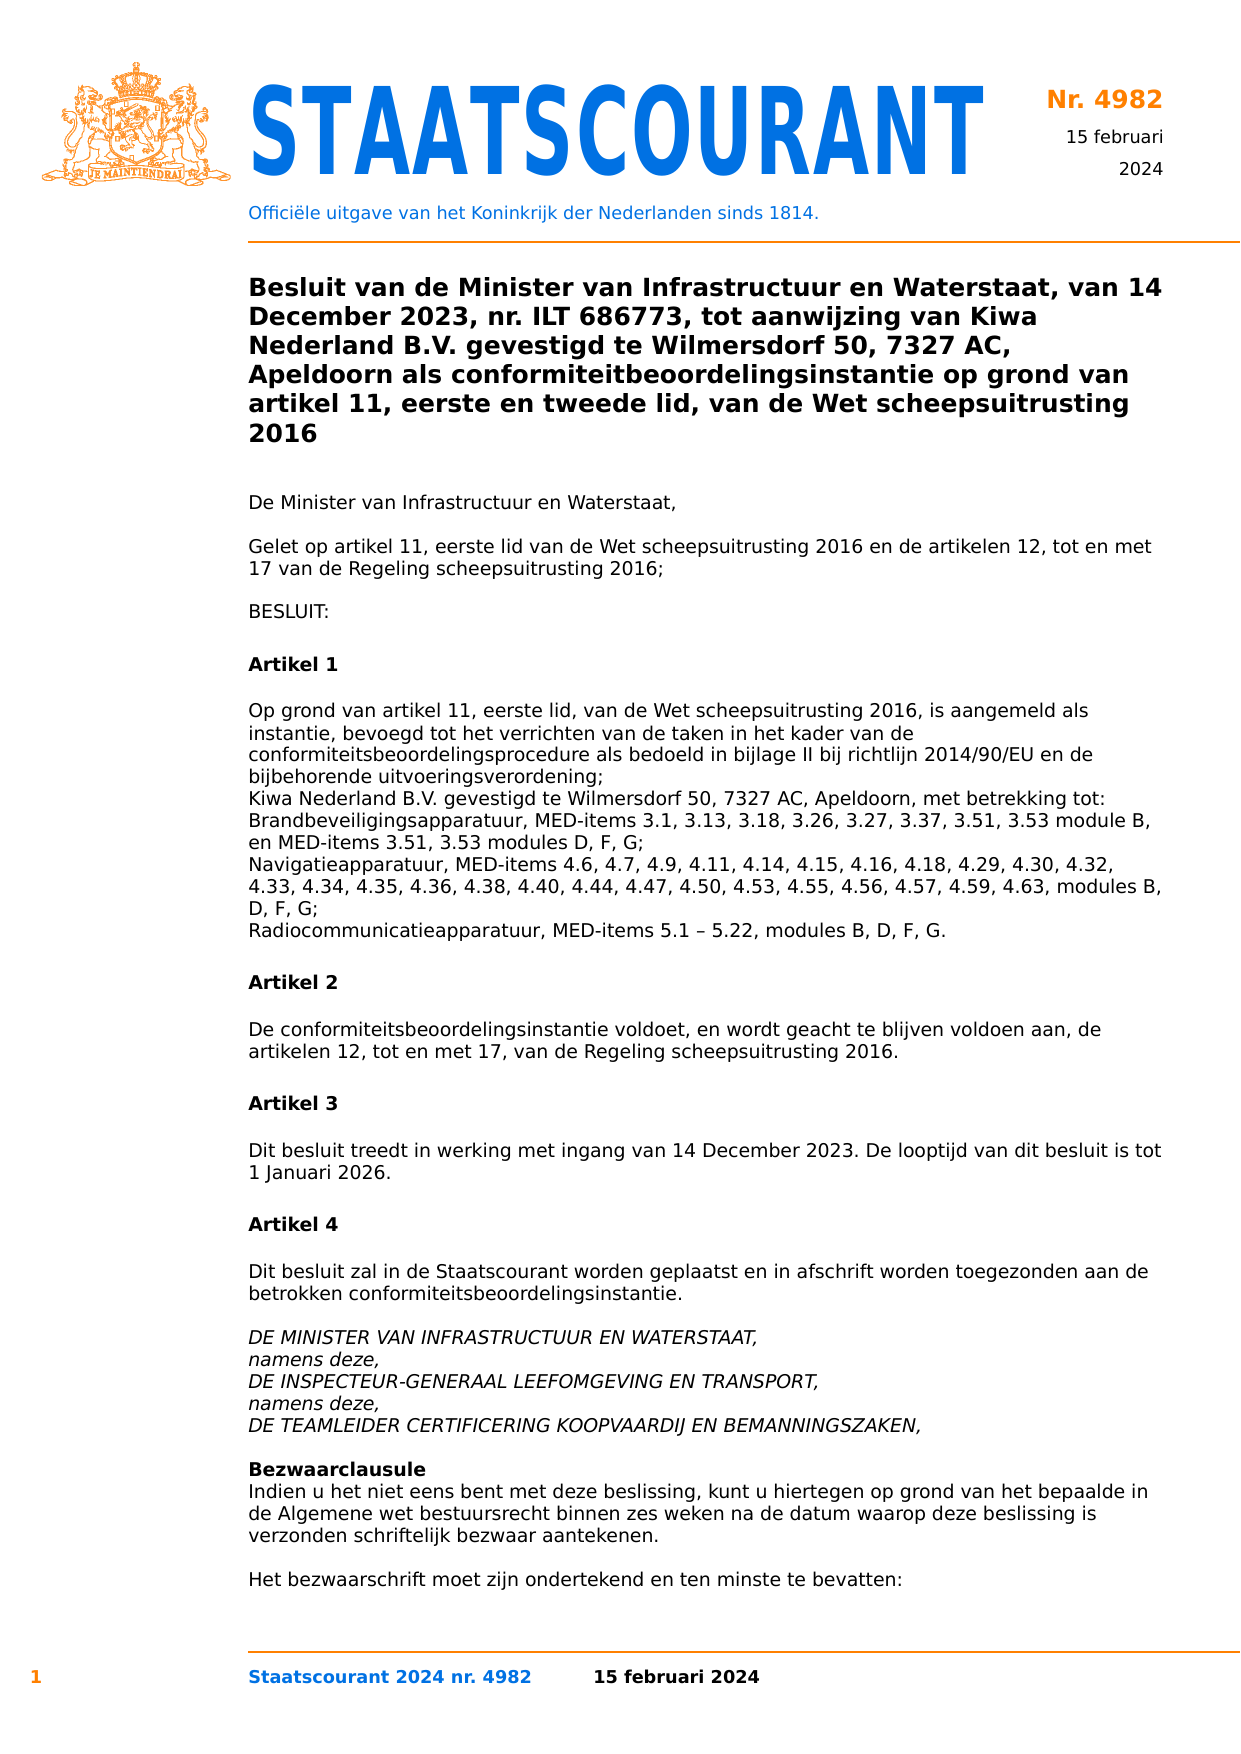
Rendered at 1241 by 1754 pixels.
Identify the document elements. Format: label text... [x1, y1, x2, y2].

subtitle Besluit van de Minister van Infrastructuur en Waterstaat, van 14 December 2023, nr. ILT 686773, tot aanwijzing van Kiwa Nederland B.V. gevestigd te Wilmersdorf 50, 7327 AC, Apeldoorn als conformiteitbeoordelingsinstantie op grond van artikel 11, eerste en tweede lid, van de Wet scheepsuitrusting 2016 [248, 273, 1163, 448]
text Het bezwaarschrift moet zijn ondertekend en ten minste te bevatten: [248, 1568, 1163, 1590]
subtitle Artikel 3 [248, 1093, 1163, 1115]
text BESLUIT: [248, 601, 1163, 623]
text Indien u het niet eens bent met deze beslissing, kunt u hiertegen op grond van het bepaalde in de Algemene wet bestuursrecht binnen zes weken na de datum waarop deze beslissing is verzonden schriftelijk bezwaar aantekenen. [248, 1481, 1163, 1547]
text Navigatieapparatuur, MED-items 4.6, 4.7, 4.9, 4.11, 4.14, 4.15, 4.16, 4.18, 4.29, 4.30, 4.32, 4.33, 4.34, 4.35, 4.36, 4.38, 4.40, 4.44, 4.47, 4.50, 4.53, 4.55, 4.56, 4.57, 4.59, 4.63, modules B, D, F, G; [248, 854, 1163, 920]
table_header [25, 62, 248, 241]
table_cell 2024 [998, 153, 1240, 203]
text Kiwa Nederland B.V. gevestigd te Wilmersdorf 50, 7327 AC, Apeldoorn, met betrekking tot: [248, 788, 1163, 810]
text Gelet op artikel 11, eerste lid van de Wet scheepsuitrusting 2016 en de artikelen 12, tot en met 17 van de Regeling scheepsuitrusting 2016; [248, 536, 1163, 579]
table_header Nr. 4982 [998, 62, 1240, 121]
text Brandbeveiligingsapparatuur, MED-items 3.1, 3.13, 3.18, 3.26, 3.27, 3.37, 3.51, 3.53 module B, en MED-items 3.51, 3.53 modules D, F, G; [248, 810, 1163, 854]
table_cell Officiële uitgave van het Koninkrijk der Nederlanden sinds 1814. [248, 203, 1240, 241]
subtitle Artikel 4 [248, 1214, 1163, 1236]
text Bezwaarclausule [248, 1459, 1163, 1481]
text De conformiteitsbeoordelingsinstantie voldoet, en wordt geacht te blijven voldoen aan, de artikelen 12, tot en met 17, van de Regeling scheepsuitrusting 2016. [248, 1019, 1163, 1063]
table_cell 15 februari [998, 121, 1240, 153]
text DE MINISTER VAN INFRASTRUCTUUR EN WATERSTAAT, namens deze, DE INSPECTEUR-GENERAAL LEEFOMGEVING EN TRANSPORT, namens deze, DE TEAMLEIDER CERTIFICERING KOOPVAARDIJ EN BEMANNINGSZAKEN, [248, 1327, 1163, 1437]
picture [41, 62, 231, 186]
text Op grond van artikel 11, eerste lid, van de Wet scheepsuitrusting 2016, is aangemeld als instantie, bevoegd tot het verrichten van de taken in het kader van de conformiteitsbeoordelingsprocedure als bedoeld in bijlage II bij richtlijn 2014/90/EU en de bijbehorende uitvoeringsverordening; [248, 700, 1163, 788]
text Dit besluit treedt in werking met ingang van 14 December 2023. De looptijd van dit besluit is tot 1 Januari 2026. [248, 1140, 1163, 1184]
text Radiocommunicatieapparatuur, MED-items 5.1 – 5.22, modules B, D, F, G. [248, 920, 1163, 942]
text Dit besluit zal in de Staatscourant worden geplaatst en in afschrift worden toegezonden aan de betrokken conformiteitsbeoordelingsinstantie. [248, 1261, 1163, 1305]
text De Minister van Infrastructuur en Waterstaat, [248, 492, 1163, 514]
table_header STAATSCOURANT [248, 62, 998, 203]
subtitle Artikel 2 [248, 972, 1163, 994]
subtitle Artikel 1 [248, 653, 1163, 675]
